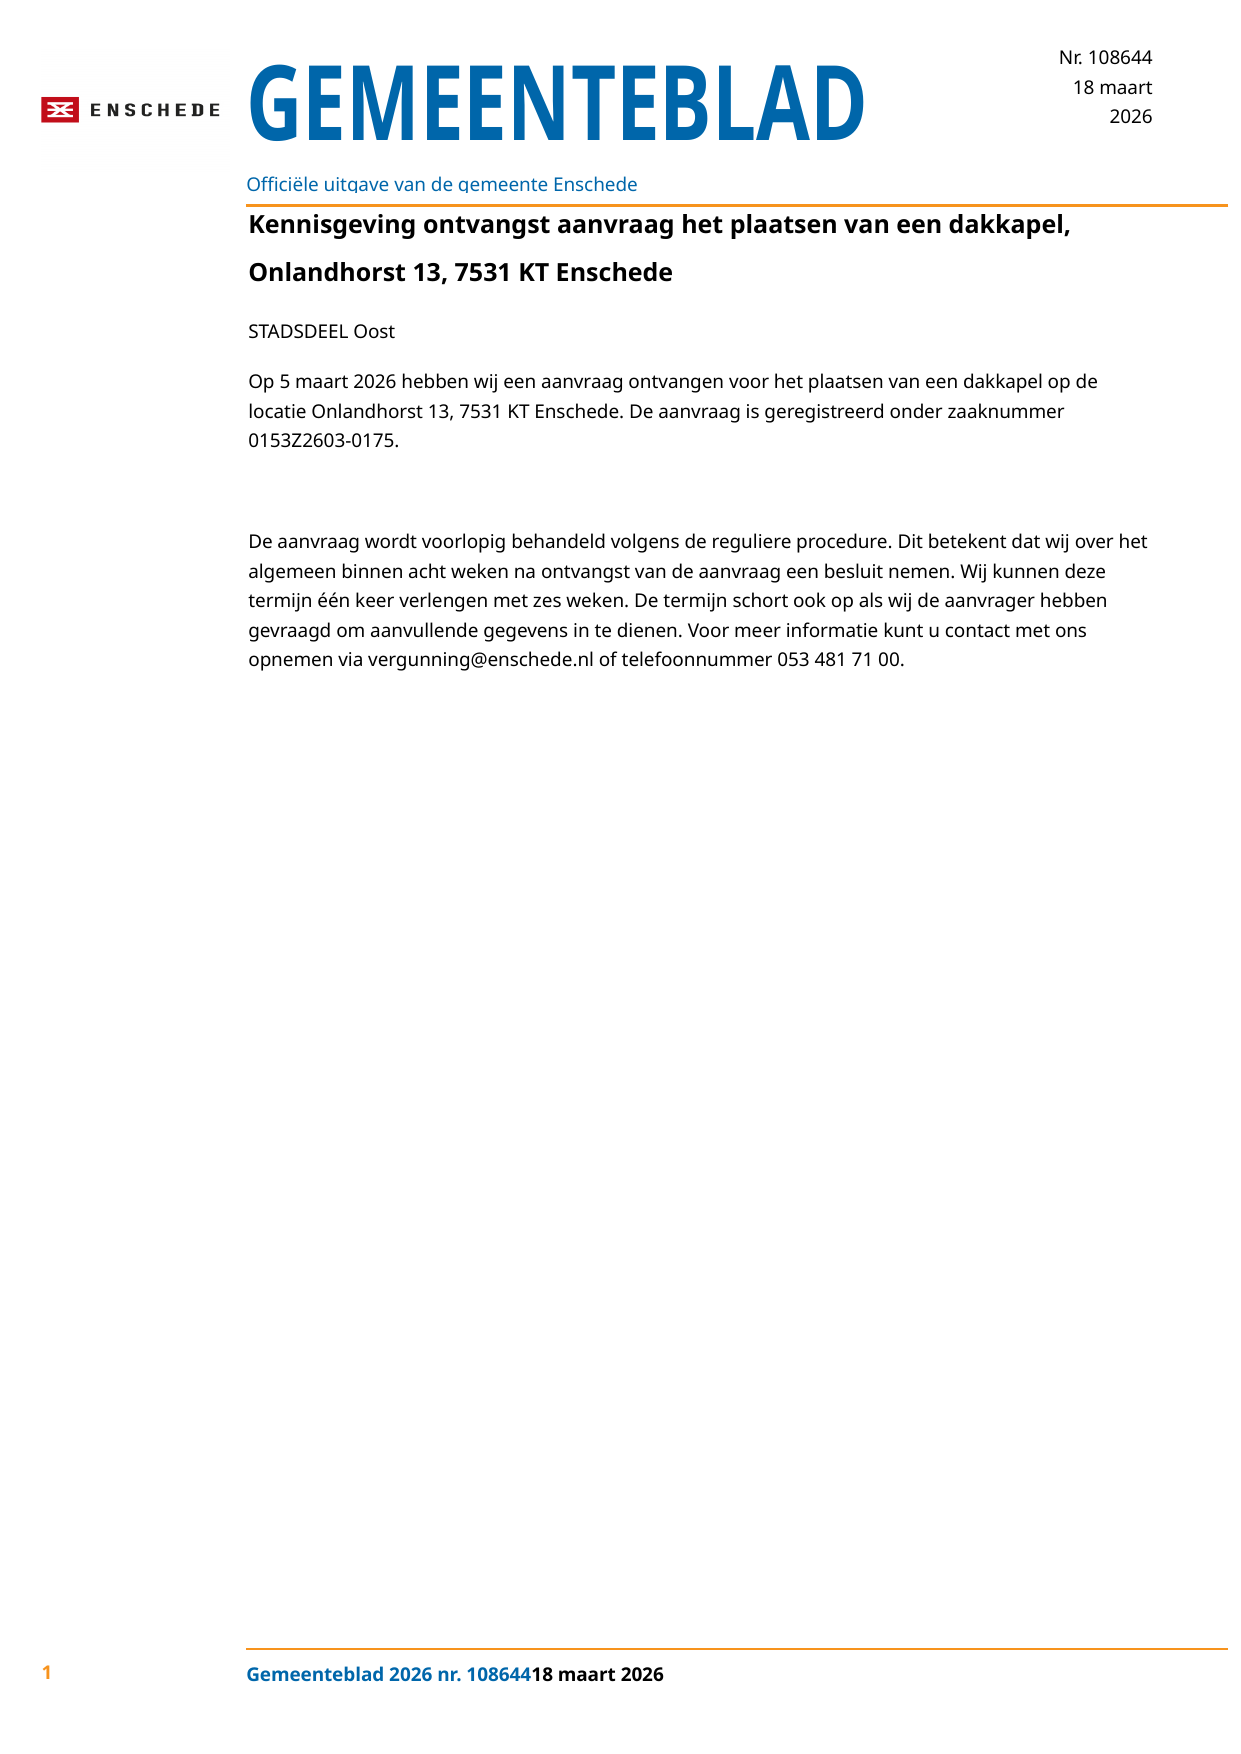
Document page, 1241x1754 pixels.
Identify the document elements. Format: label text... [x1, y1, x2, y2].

text De aanvraag wordt voorlopig behandeld volgens de reguliere procedure. Dit betekent dat wij over het algemeen binnen acht weken na ontvangst van de aanvraag een besluit nemen. Wij kunnen deze termijn één keer verlengen met zes weken. De termijn schort ook op als wij de aanvrager hebben gevraagd om aanvullende gegevens in te dienen. Voor meer informatie kunt u contact met ons opnemen via vergunning@enschede.nl of telefoonnummer 053 481 71 00. [248, 528, 1152, 672]
text Kennisgeving ontvangst aanvraag het plaatsen van een dakkapel, Onlandhorst 13, 7531 KT Enschede [248, 207, 1152, 288]
text Op 5 maart 2026 hebben wij een aanvraag ontvangen voor het plaatsen van een dakkapel op de locatie Onlandhorst 13, 7531 KT Enschede. De aanvraag is geregistreerd onder zaaknummer 0153Z2603-0175. [248, 368, 1152, 453]
text STADSDEEL Oost [248, 318, 1152, 344]
picture [41, 47, 231, 172]
